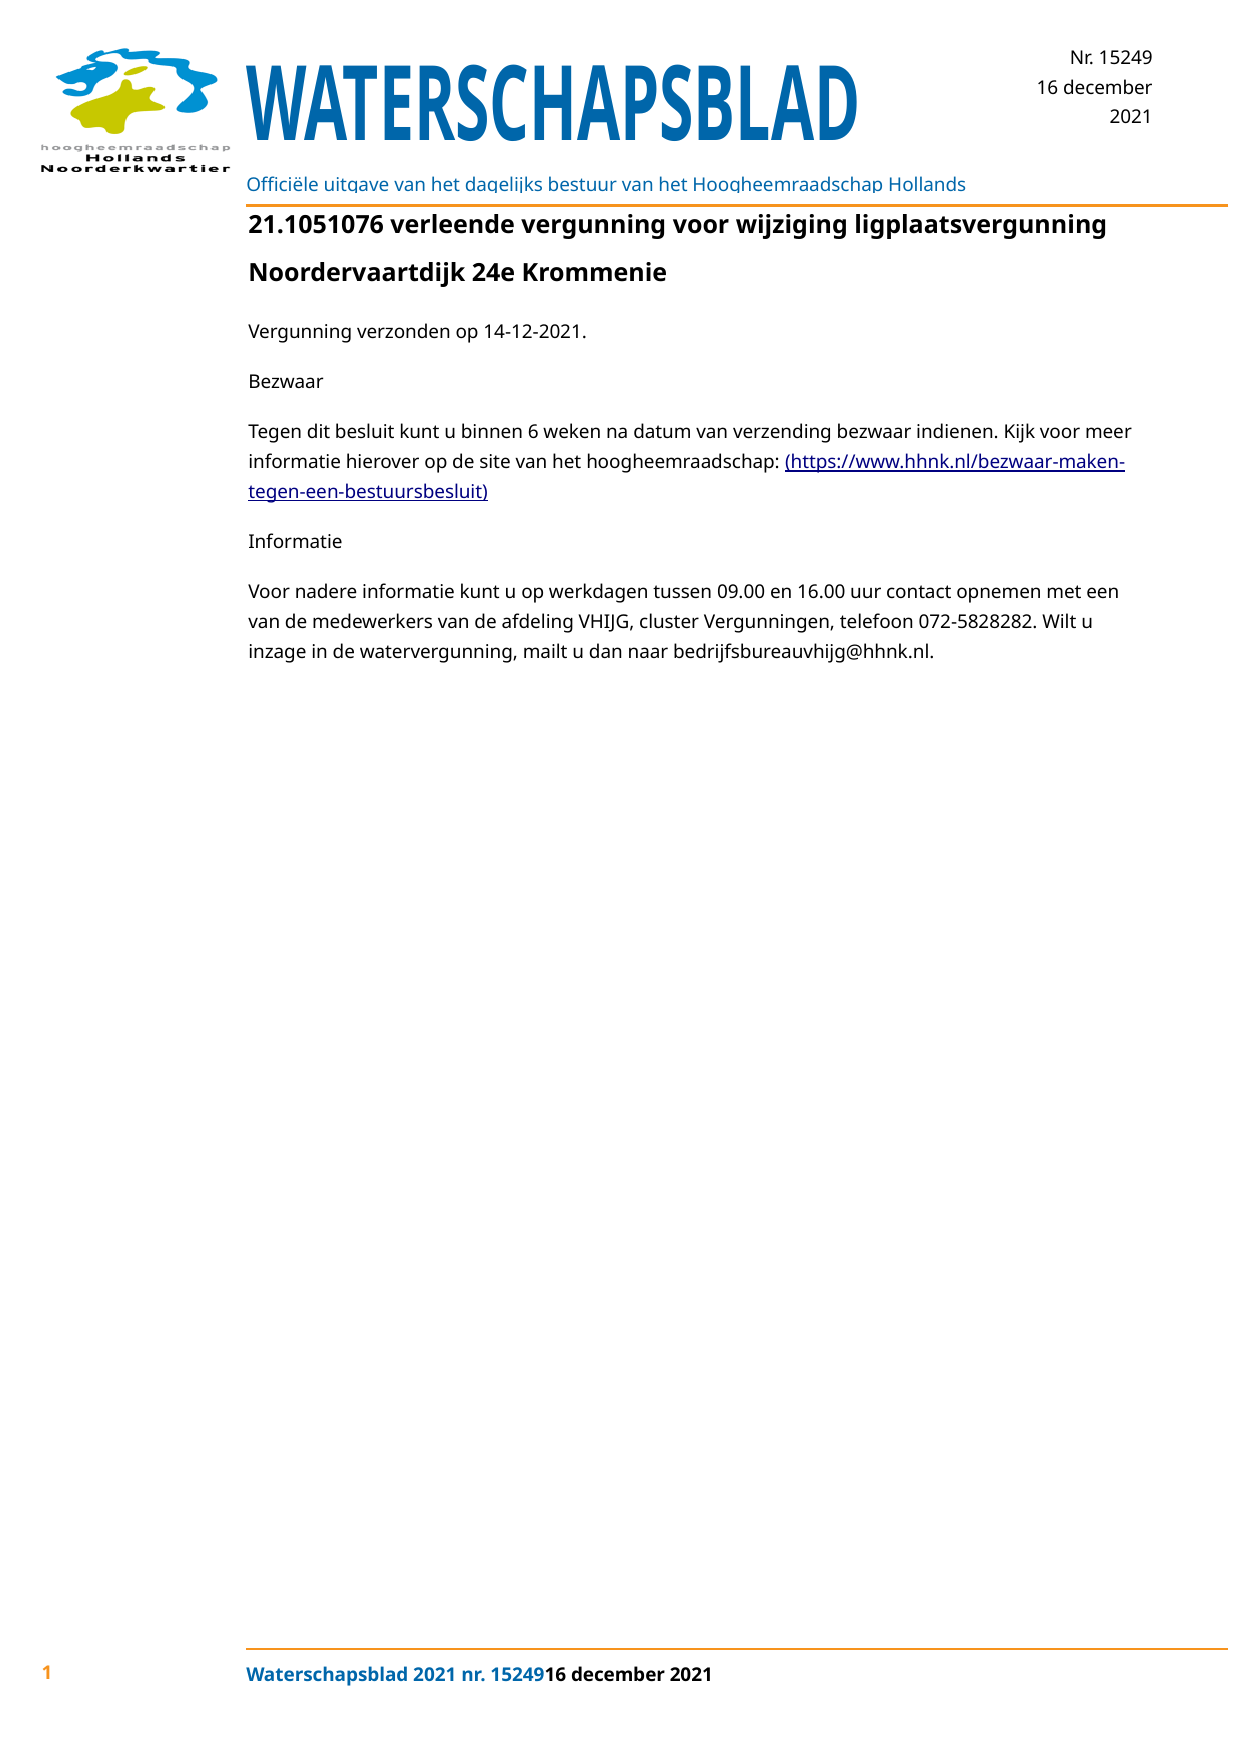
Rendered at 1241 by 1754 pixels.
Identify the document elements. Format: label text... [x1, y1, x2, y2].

picture [41, 47, 231, 172]
text Vergunning verzonden op 14-12-2021. [248, 318, 1152, 344]
text Voor nadere informatie kunt u op werkdagen tussen 09.00 en 16.00 uur contact opnemen met een van de medewerkers van de afdeling VHIJG, cluster Vergunningen, telefoon 072-5828282. Wilt u inzage in de watervergunning, mailt u dan naar bedrijfsbureauvhijg@hhnk.nl. [248, 579, 1152, 664]
text Bezwaar [248, 368, 1152, 394]
text Tegen dit besluit kunt u binnen 6 weken na datum van verzending bezwaar indienen. Kijk voor meer informatie hierover op de site van het hoogheemraadschap: (https://www.hhnk.nl/bezwaar-maken-tegen-een-bestuursbesluit) [248, 419, 1152, 504]
text 21.1051076 verleende vergunning voor wijziging ligplaatsvergunning Noordervaartdijk 24e Krommenie [248, 207, 1152, 288]
text Informatie [248, 528, 1152, 554]
